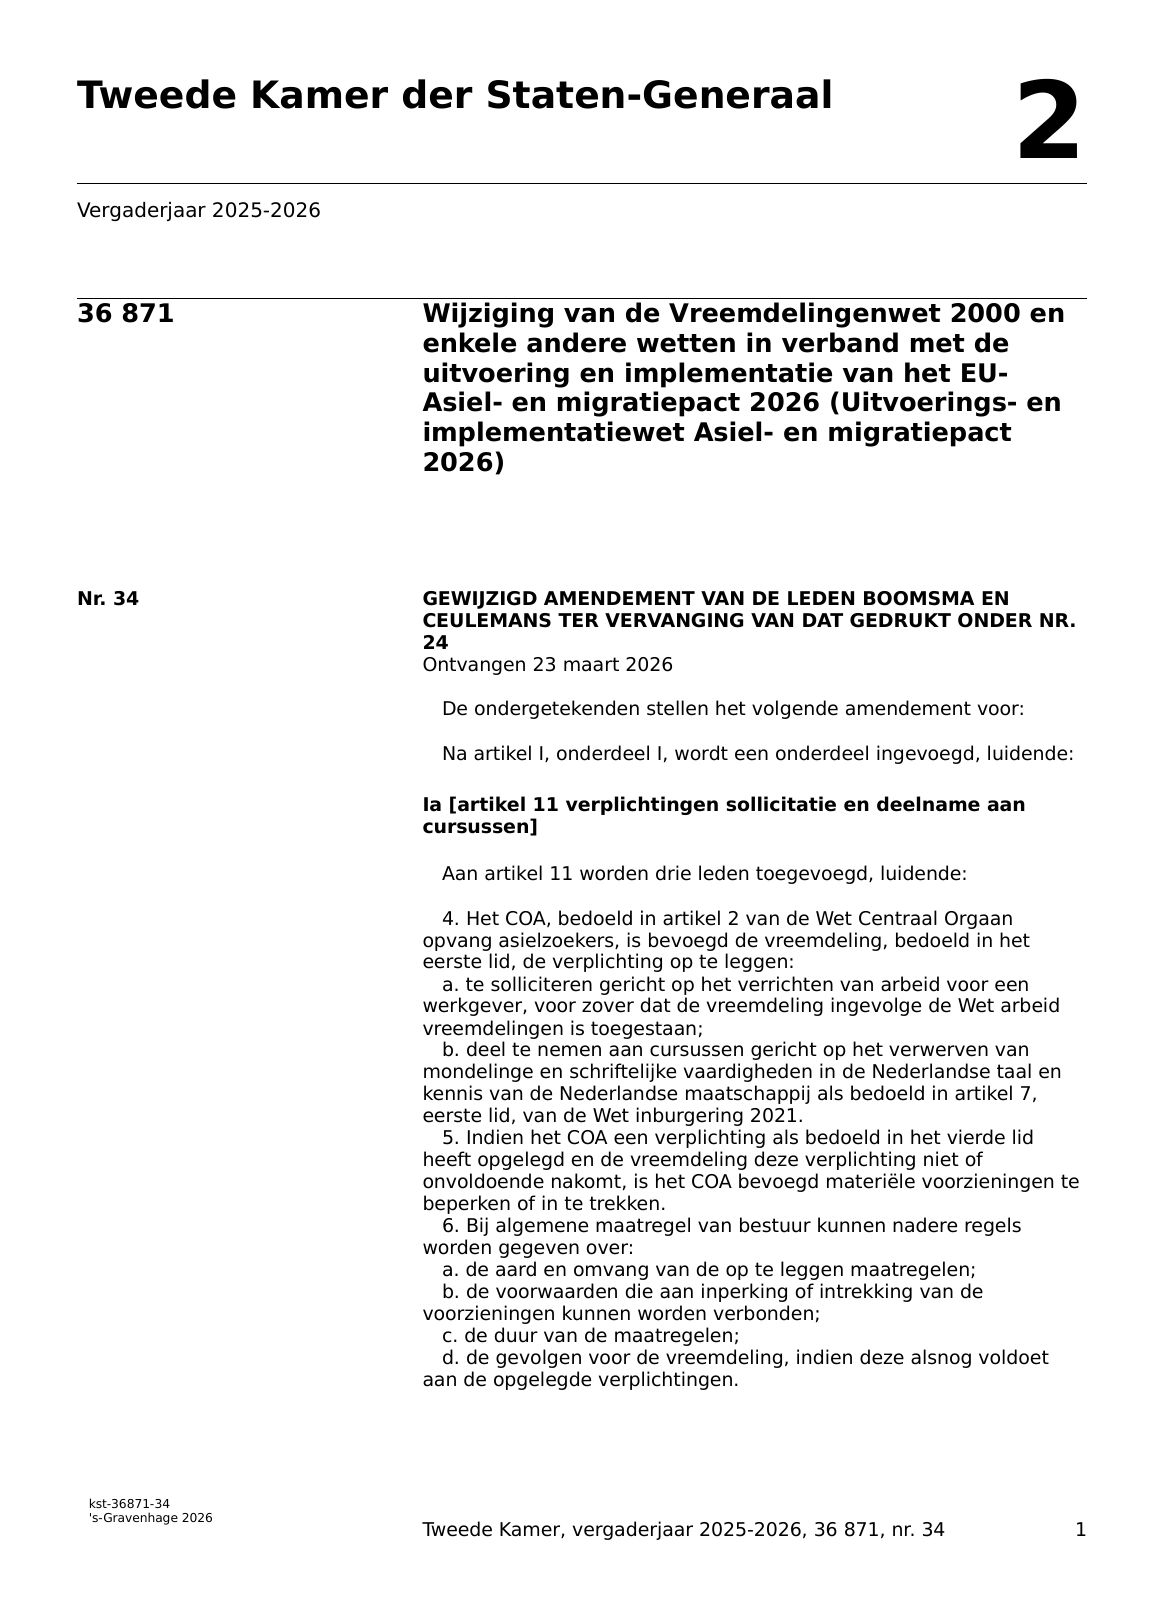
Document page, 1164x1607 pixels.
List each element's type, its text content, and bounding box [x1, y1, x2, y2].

table_cell Vergaderjaar 2025-2026 [77, 184, 1087, 298]
text De ondergetekenden stellen het volgende amendement voor: [422, 698, 1087, 720]
text 's-Gravenhage 2026 [88, 1511, 323, 1525]
text c. de duur van de maatregelen; [422, 1325, 1087, 1347]
subtitle Nr. 34 GEWIJZIGD AMENDEMENT VAN DE LEDEN BOOMSMA EN CEULEMANS TER VERVANGING VAN DAT GEDRUKT ONDER NR. 24 [77, 588, 1087, 654]
subtitle Ia [artikel 11 verplichtingen sollicitatie en deelname aan cursussen] [422, 794, 1087, 838]
text d. de gevolgen voor de vreemdeling, indien deze alsnog voldoet aan de opgelegde verplichtingen. [422, 1347, 1087, 1391]
text kst-36871-34 [88, 1497, 323, 1511]
text b. de voorwaarden die aan inperking of intrekking van de voorzieningen kunnen worden verbonden; [422, 1281, 1087, 1325]
text Na artikel I, onderdeel I, wordt een onderdeel ingevoegd, luidende: [422, 742, 1087, 764]
text b. deel te nemen aan cursussen gericht op het verwerven van mondelinge en schriftelijke vaardigheden in de Nederlandse taal en kennis van de Nederlandse maatschappij als bedoeld in artikel 7, eerste lid, van de Wet inburgering 2021. [422, 1039, 1087, 1127]
subtitle 36 871 Wijziging van de Vreemdelingenwet 2000 en enkele andere wetten in verband met de uitvoering en implementatie van het EU-Asiel- en migratiepact 2026 (Uitvoerings- en implementatiewet Asiel- en migratiepact 2026) [77, 299, 1087, 477]
text 6. Bij algemene maatregel van bestuur kunnen nadere regels worden gegeven over: [422, 1215, 1087, 1259]
text 5. Indien het COA een verplichting als bedoeld in het vierde lid heeft opgelegd en de vreemdeling deze verplichting niet of onvoldoende nakomt, is het COA bevoegd materiële voorzieningen te beperken of in te trekken. [422, 1127, 1087, 1215]
text Aan artikel 11 worden drie leden toegevoegd, luidende: [422, 863, 1087, 885]
table_header 2 [886, 59, 1087, 183]
text 4. Het COA, bedoeld in artikel 2 van de Wet Centraal Orgaan opvang asielzoekers, is bevoegd de vreemdeling, bedoeld in het eerste lid, de verplichting op te leggen: [422, 907, 1087, 973]
text Ontvangen 23 maart 2026 [422, 654, 1087, 676]
table_header Tweede Kamer der Staten-Generaal [77, 59, 886, 183]
text a. de aard en omvang van de op te leggen maatregelen; [422, 1259, 1087, 1281]
text a. te solliciteren gericht op het verrichten van arbeid voor een werkgever, voor zover dat de vreemdeling ingevolge de Wet arbeid vreemdelingen is toegestaan; [422, 973, 1087, 1039]
